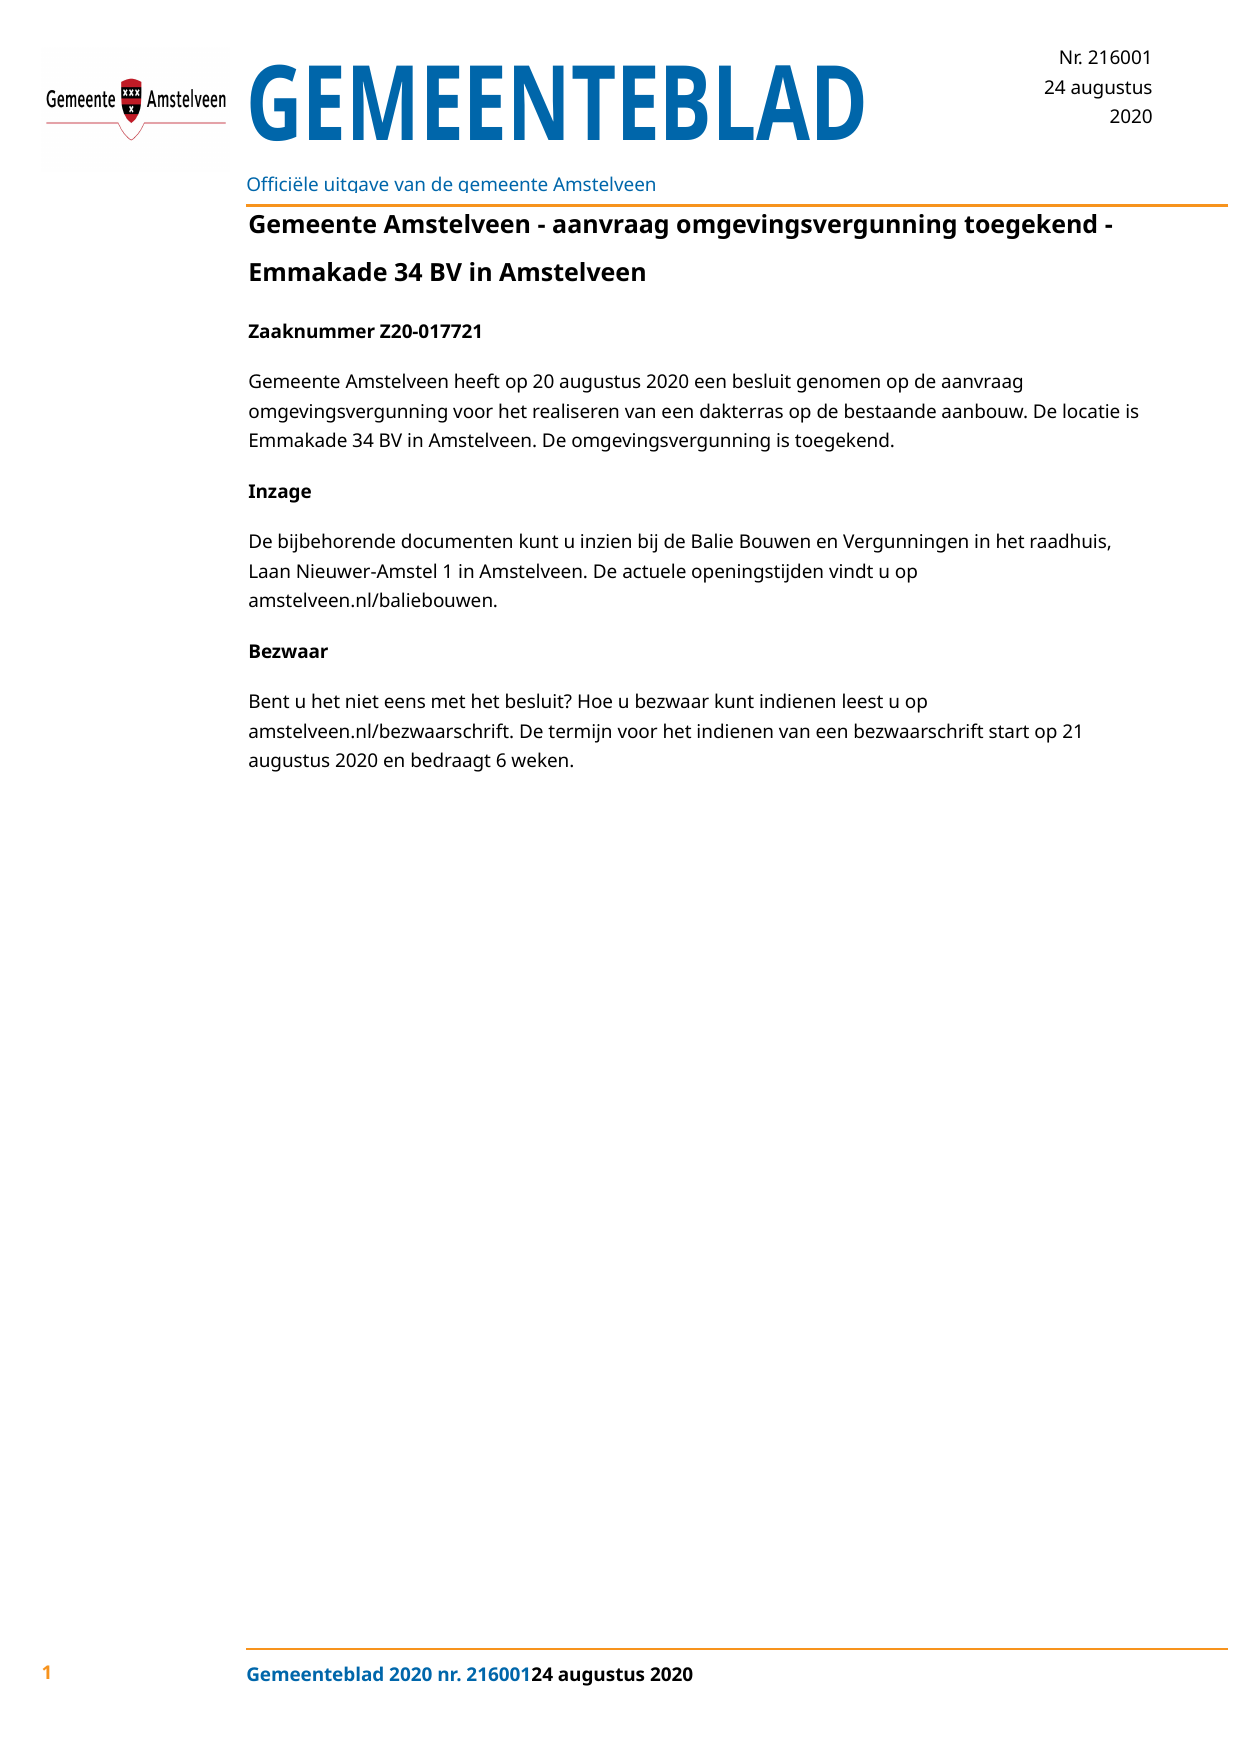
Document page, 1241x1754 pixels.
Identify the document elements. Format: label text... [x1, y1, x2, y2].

text De bijbehorende documenten kunt u inzien bij de Balie Bouwen en Vergunningen in het raadhuis, Laan Nieuwer-Amstel 1 in Amstelveen. De actuele openingstijden vindt u op amstelveen.nl/baliebouwen. [248, 528, 1152, 613]
text Gemeente Amstelveen heeft op 20 augustus 2020 een besluit genomen op de aanvraag omgevingsvergunning voor het realiseren van een dakterras op de bestaande aanbouw. De locatie is Emmakade 34 BV in Amstelveen. De omgevingsvergunning is toegekend. [248, 368, 1152, 453]
text Gemeente Amstelveen - aanvraag omgevingsvergunning toegekend - Emmakade 34 BV in Amstelveen [248, 207, 1152, 288]
text Bezwaar [248, 638, 1152, 664]
text Zaaknummer Z20-017721 [248, 318, 1152, 344]
text Bent u het niet eens met het besluit? Hoe u bezwaar kunt indienen leest u op amstelveen.nl/bezwaarschrift. De termijn voor het indienen van een bezwaarschrift start op 21 augustus 2020 en bedraagt 6 weken. [248, 688, 1152, 773]
text Inzage [248, 478, 1152, 504]
picture [41, 47, 231, 172]
